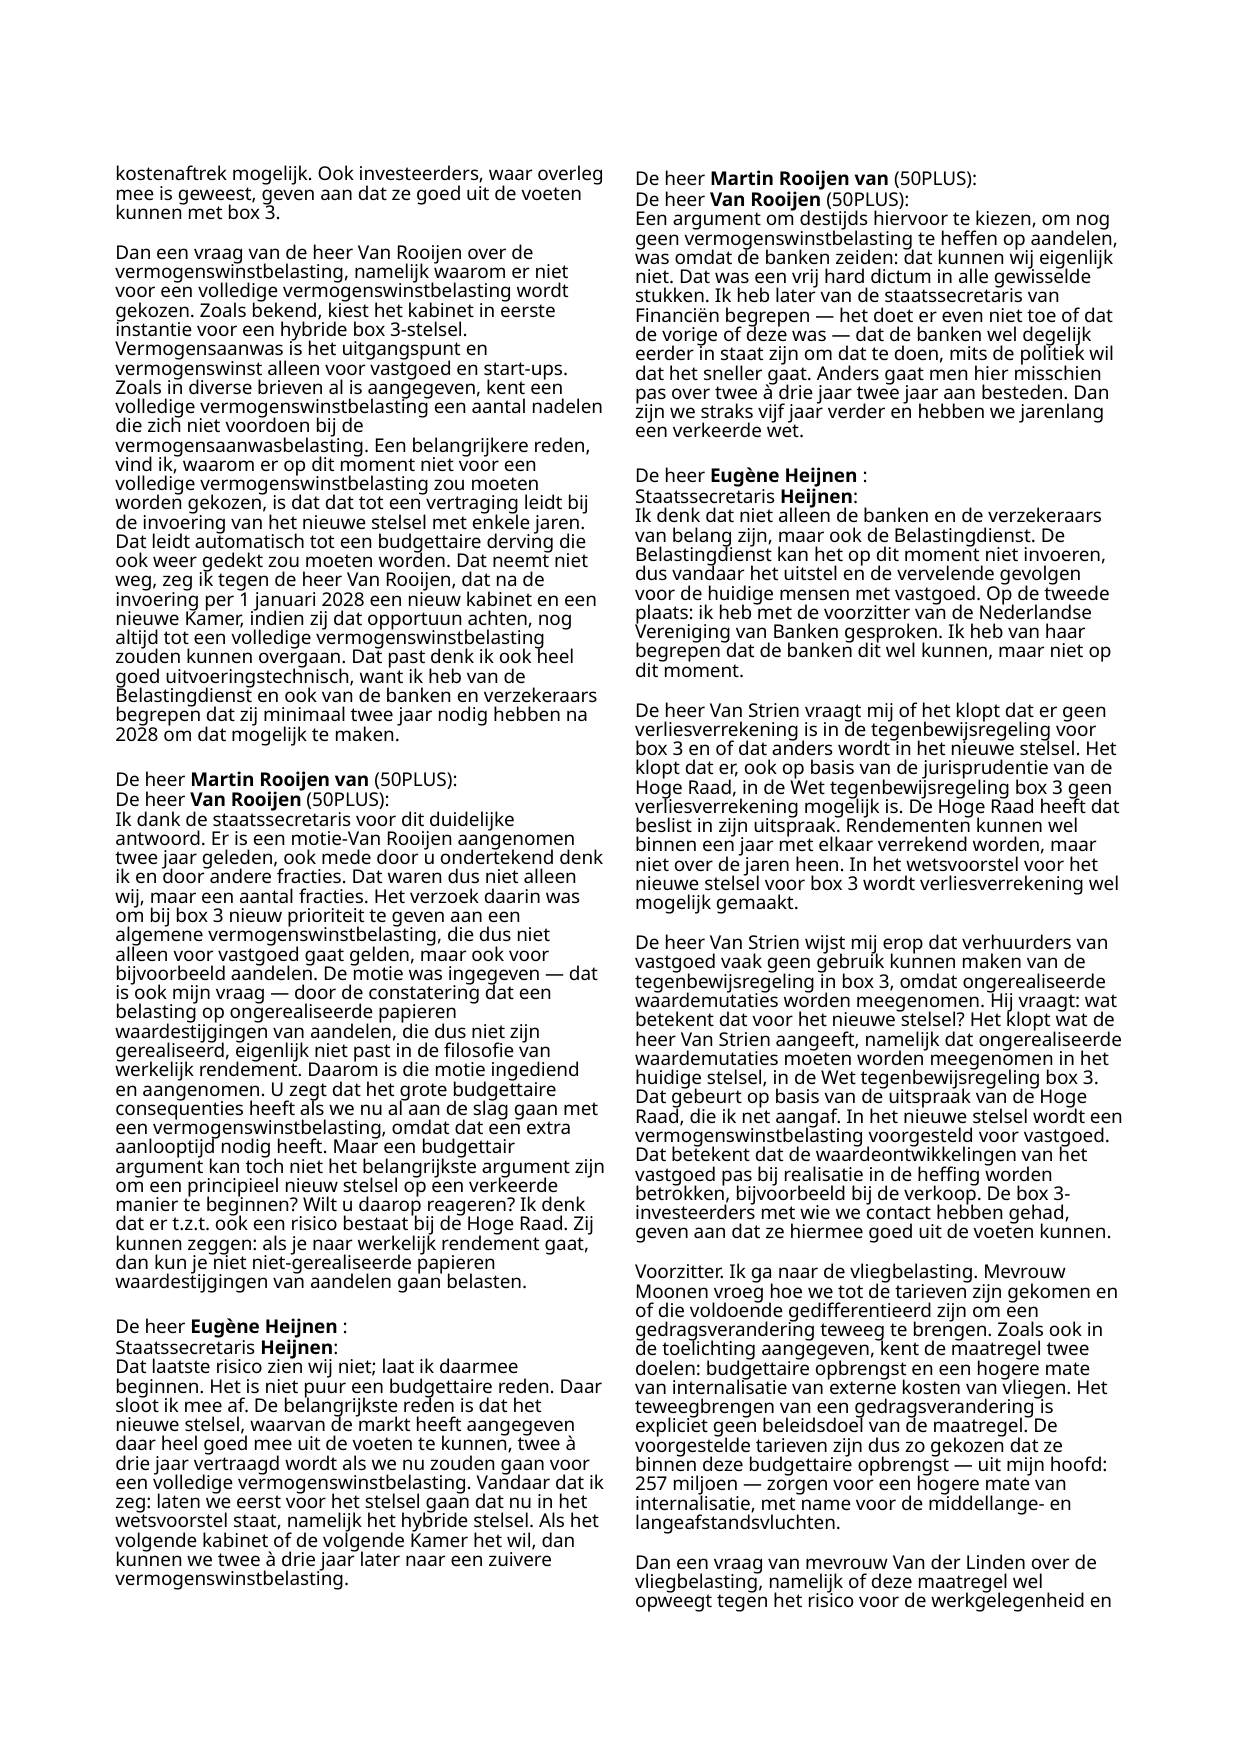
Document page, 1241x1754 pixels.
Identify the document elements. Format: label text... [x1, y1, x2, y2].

text De heer Eugène Heijnen : [115, 1313, 605, 1339]
text De heer Martin Rooijen van (50PLUS): [115, 766, 605, 791]
text Staatssecretaris Heijnen: [635, 488, 1125, 507]
text De heer Van Strien wijst mij erop dat verhuurders van vastgoed vaak geen gebruik kunnen maken van de tegenbewijsregeling in box 3, omdat ongerealiseerde waardemutaties worden meegenomen. Hij vraagt: wat betekent dat voor het nieuwe stelsel? Het klopt wat de heer Van Strien aangeeft, namelijk dat ongerealiseerde waardemutaties moeten worden meegenomen in het huidige stelsel, in de Wet tegenbewijsregeling box 3. Dat gebeurt op basis van de uitspraak van de Hoge Raad, die ik net aangaf. In het nieuwe stelsel wordt een vermogenswinstbelasting voorgesteld voor vastgoed. Dat betekent dat de waardeontwikkelingen van het vastgoed pas bij realisatie in de heffing worden betrokken, bijvoorbeeld bij de verkoop. De box 3-investeerders met wie we contact hebben gehad, geven aan dat ze hiermee goed uit de voeten kunnen. [635, 934, 1125, 1243]
text Een argument om destijds hiervoor te kiezen, om nog geen vermogenswinstbelasting te heffen op aandelen, was omdat de banken zeiden: dat kunnen wij eigenlijk niet. Dat was een vrij hard dictum in alle gewisselde stukken. Ik heb later van de staatssecretaris van Financiën begrepen — het doet er even niet toe of dat de vorige of deze was — dat de banken wel degelijk eerder in staat zijn om dat te doen, mits de politiek wil dat het sneller gaat. Anders gaat men hier misschien pas over twee à drie jaar twee jaar aan besteden. Dan zijn we straks vijf jaar verder en hebben we jarenlang een verkeerde wet. [635, 210, 1125, 442]
text kostenaftrek mogelijk. Ook investeerders, waar overleg mee is geweest, geven aan dat ze goed uit de voeten kunnen met box 3. [115, 165, 605, 223]
text Dat laatste risico zien wij niet; laat ik daarmee beginnen. Het is niet puur een budgettaire reden. Daar sloot ik mee af. De belangrijkste reden is dat het nieuwe stelsel, waarvan de markt heeft aangegeven daar heel goed mee uit de voeten te kunnen, twee à drie jaar vertraagd wordt als we nu zouden gaan voor een volledige vermogenswinstbelasting. Vandaar dat ik zeg: laten we eerst voor het stelsel gaan dat nu in het wetsvoorstel staat, namelijk het hybride stelsel. Als het volgende kabinet of de volgende Kamer het wil, dan kunnen we twee à drie jaar later naar een zuivere vermogenswinstbelasting. [115, 1358, 605, 1589]
text Dan een vraag van mevrouw Van der Linden over de vliegbelasting, namelijk of deze maatregel wel opweegt tegen het risico voor de werkgelegenheid en [635, 1554, 1125, 1612]
text De heer Van Rooijen (50PLUS): [115, 791, 605, 811]
text Ik dank de staatssecretaris voor dit duidelijke antwoord. Er is een motie-Van Rooijen aangenomen twee jaar geleden, ook mede door u ondertekend denk ik en door andere fracties. Dat waren dus niet alleen wij, maar een aantal fracties. Het verzoek daarin was om bij box 3 nieuw prioriteit te geven aan een algemene vermogenswinstbelasting, die dus niet alleen voor vastgoed gaat gelden, maar ook voor bijvoorbeeld aandelen. De motie was ingegeven — dat is ook mijn vraag — door de constatering dat een belasting op ongerealiseerde papieren waardestijgingen van aandelen, die dus niet zijn gerealiseerd, eigenlijk niet past in de filosofie van werkelijk rendement. Daarom is die motie ingediend en aangenomen. U zegt dat het grote budgettaire consequenties heeft als we nu al aan de slag gaan met een vermogenswinstbelasting, omdat dat een extra aanlooptijd nodig heeft. Maar een budgettair argument kan toch niet het belangrijkste argument zijn om een principieel nieuw stelsel op een verkeerde manier te beginnen? Wilt u daarop reageren? Ik denk dat er t.z.t. ook een risico bestaat bij de Hoge Raad. Zij kunnen zeggen: als je naar werkelijk rendement gaat, dan kun je niet niet-gerealiseerde papieren waardestijgingen van aandelen gaan belasten. [115, 811, 605, 1292]
text De heer Van Rooijen (50PLUS): [635, 191, 1125, 210]
text De heer Eugène Heijnen : [635, 462, 1125, 488]
text Staatssecretaris Heijnen: [115, 1339, 605, 1358]
text Voorzitter. Ik ga naar de vliegbelasting. Mevrouw Moonen vroeg hoe we tot de tarieven zijn gekomen en of die voldoende gedifferentieerd zijn om een gedragsverandering teweeg te brengen. Zoals ook in de toelichting aangegeven, kent de maatregel twee doelen: budgettaire opbrengst en een hogere mate van internalisatie van externe kosten van vliegen. Het teweegbrengen van een gedragsverandering is expliciet geen beleidsdoel van de maatregel. De voorgestelde tarieven zijn dus zo gekozen dat ze binnen deze budgettaire opbrengst — uit mijn hoofd: 257 miljoen — zorgen voor een hogere mate van internalisatie, met name voor de middellange- en langeafstandsvluchten. [635, 1263, 1125, 1533]
text Dan een vraag van de heer Van Rooijen over de vermogenswinstbelasting, namelijk waarom er niet voor een volledige vermogenswinstbelasting wordt gekozen. Zoals bekend, kiest het kabinet in eerste instantie voor een hybride box 3-stelsel. Vermogensaanwas is het uitgangspunt en vermogenswinst alleen voor vastgoed en start-ups. Zoals in diverse brieven al is aangegeven, kent een volledige vermogenswinstbelasting een aantal nadelen die zich niet voordoen bij de vermogensaanwasbelasting. Een belangrijkere reden, vind ik, waarom er op dit moment niet voor een volledige vermogenswinstbelasting zou moeten worden gekozen, is dat dat tot een vertraging leidt bij de invoering van het nieuwe stelsel met enkele jaren. Dat leidt automatisch tot een budgettaire derving die ook weer gedekt zou moeten worden. Dat neemt niet weg, zeg ik tegen de heer Van Rooijen, dat na de invoering per 1 januari 2028 een nieuw kabinet en een nieuwe Kamer, indien zij dat opportuun achten, nog altijd tot een volledige vermogenswinstbelasting zouden kunnen overgaan. Dat past denk ik ook heel goed uitvoeringstechnisch, want ik heb van de Belastingdienst en ook van de banken en verzekeraars begrepen dat zij minimaal twee jaar nodig hebben na 2028 om dat mogelijk te maken. [115, 244, 605, 745]
text De heer Van Strien vraagt mij of het klopt dat er geen verliesverrekening is in de tegenbewijsregeling voor box 3 en of dat anders wordt in het nieuwe stelsel. Het klopt dat er, ook op basis van de jurisprudentie van de Hoge Raad, in de Wet tegenbewijsregeling box 3 geen verliesverrekening mogelijk is. De Hoge Raad heeft dat beslist in zijn uitspraak. Rendementen kunnen wel binnen een jaar met elkaar verrekend worden, maar niet over de jaren heen. In het wetsvoorstel voor het nieuwe stelsel voor box 3 wordt verliesverrekening wel mogelijk gemaakt. [635, 702, 1125, 913]
text Ik denk dat niet alleen de banken en de verzekeraars van belang zijn, maar ook de Belastingdienst. De Belastingdienst kan het op dit moment niet invoeren, dus vandaar het uitstel en de vervelende gevolgen voor de huidige mensen met vastgoed. Op de tweede plaats: ik heb met de voorzitter van de Nederlandse Vereniging van Banken gesproken. Ik heb van haar begrepen dat de banken dit wel kunnen, maar niet op dit moment. [635, 507, 1125, 681]
text De heer Martin Rooijen van (50PLUS): [635, 165, 1125, 191]
